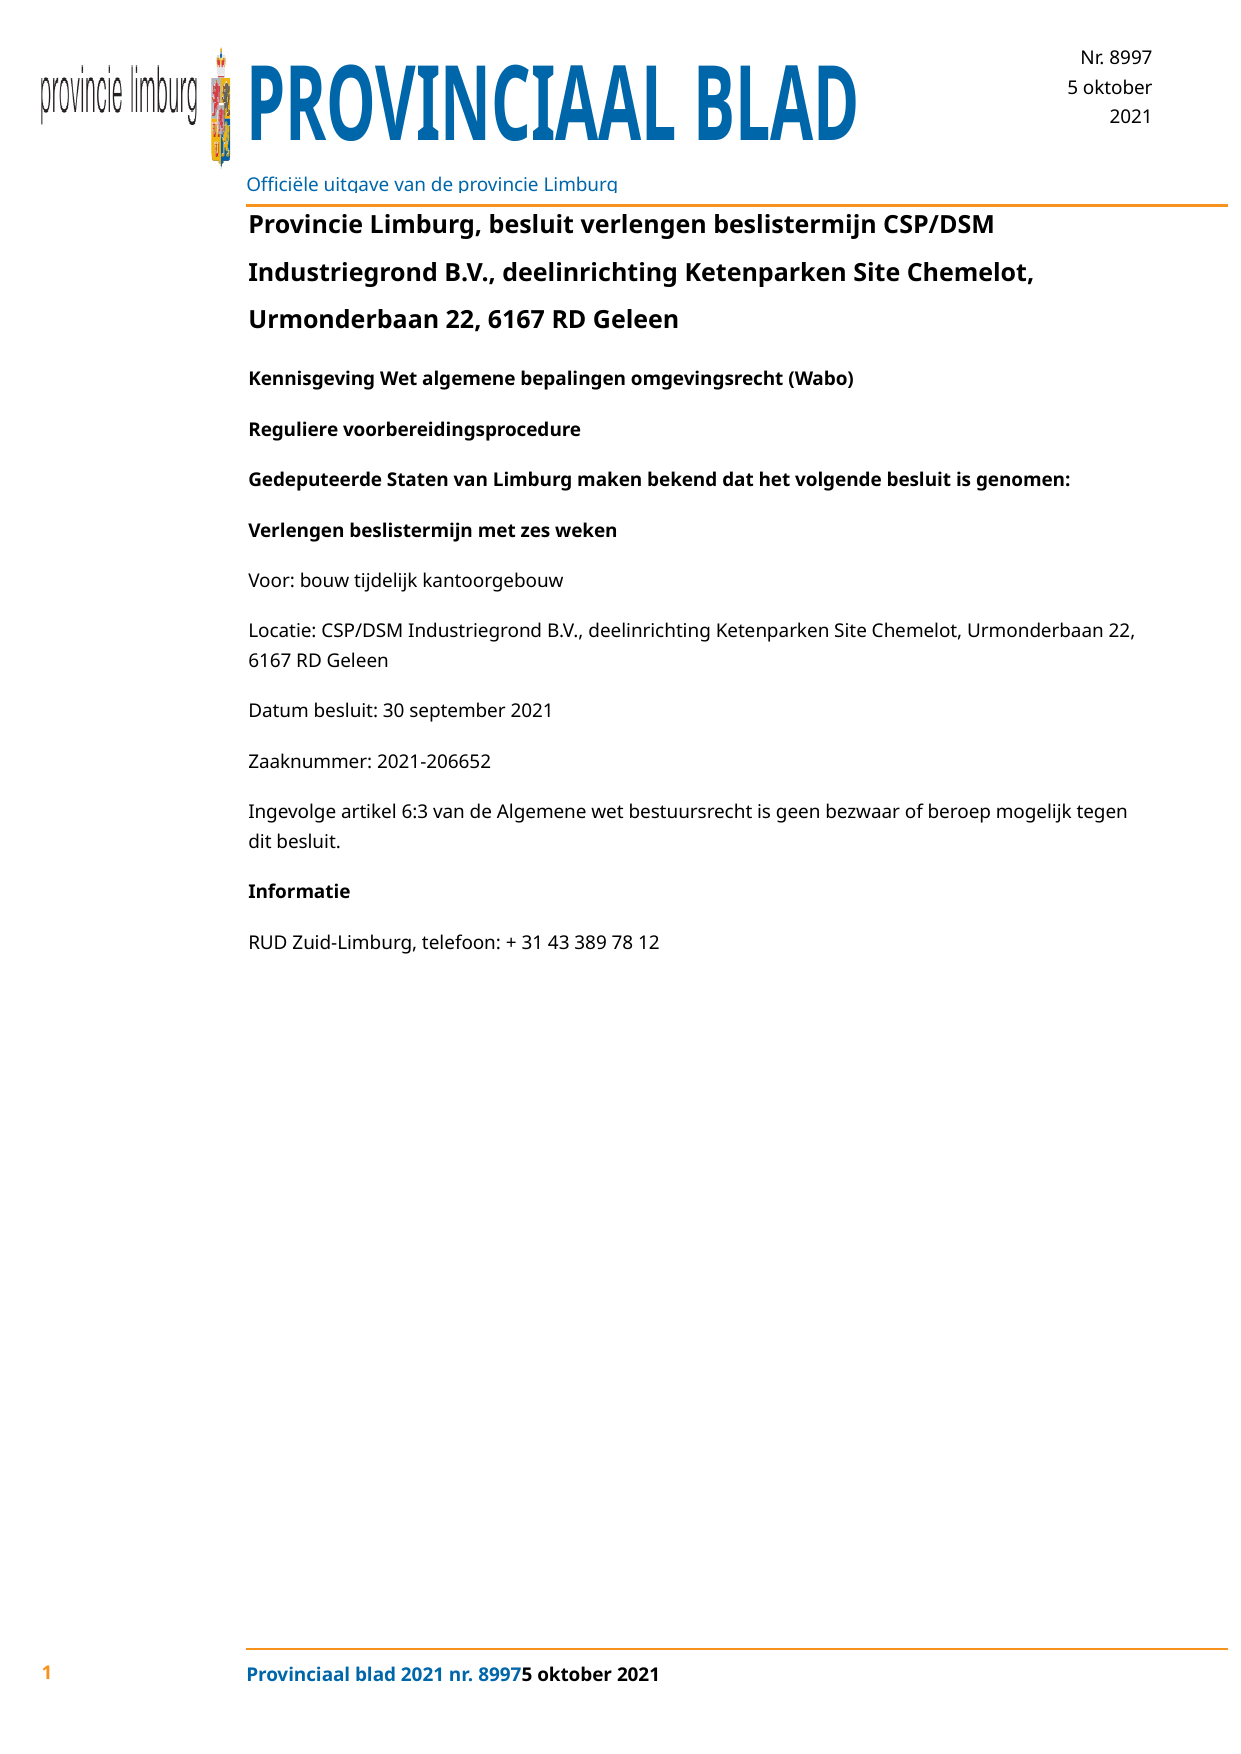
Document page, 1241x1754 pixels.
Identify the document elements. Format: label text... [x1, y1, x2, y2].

text Gedeputeerde Staten van Limburg maken bekend dat het volgende besluit is genomen: [248, 466, 1152, 492]
text Voor: bouw tijdelijk kantoorgebouw [248, 567, 1152, 593]
text Datum besluit: 30 september 2021 [248, 698, 1152, 723]
text Provincie Limburg, besluit verlengen beslistermijn CSP/DSM Industriegrond B.V., deelinrichting Ketenparken Site Chemelot, Urmonderbaan 22, 6167 RD Geleen [248, 207, 1152, 336]
text Zaaknummer: 2021-206652 [248, 748, 1152, 774]
text Kennisgeving Wet algemene bepalingen omgevingsrecht (Wabo) [248, 366, 1152, 391]
text Verlengen beslistermijn met zes weken [248, 517, 1152, 542]
text Reguliere voorbereidingsprocedure [248, 416, 1152, 442]
text Informatie [248, 878, 1152, 904]
text RUD Zuid-Limburg, telefoon: + 31 43 389 78 12 [248, 929, 1152, 954]
text Ingevolge artikel 6:3 van de Algemene wet bestuursrecht is geen bezwaar of beroep mogelijk tegen dit besluit. [248, 798, 1152, 854]
text Locatie: CSP/DSM Industriegrond B.V., deelinrichting Ketenparken Site Chemelot, Urmonderbaan 22, 6167 RD Geleen [248, 618, 1152, 673]
picture [41, 47, 231, 172]
